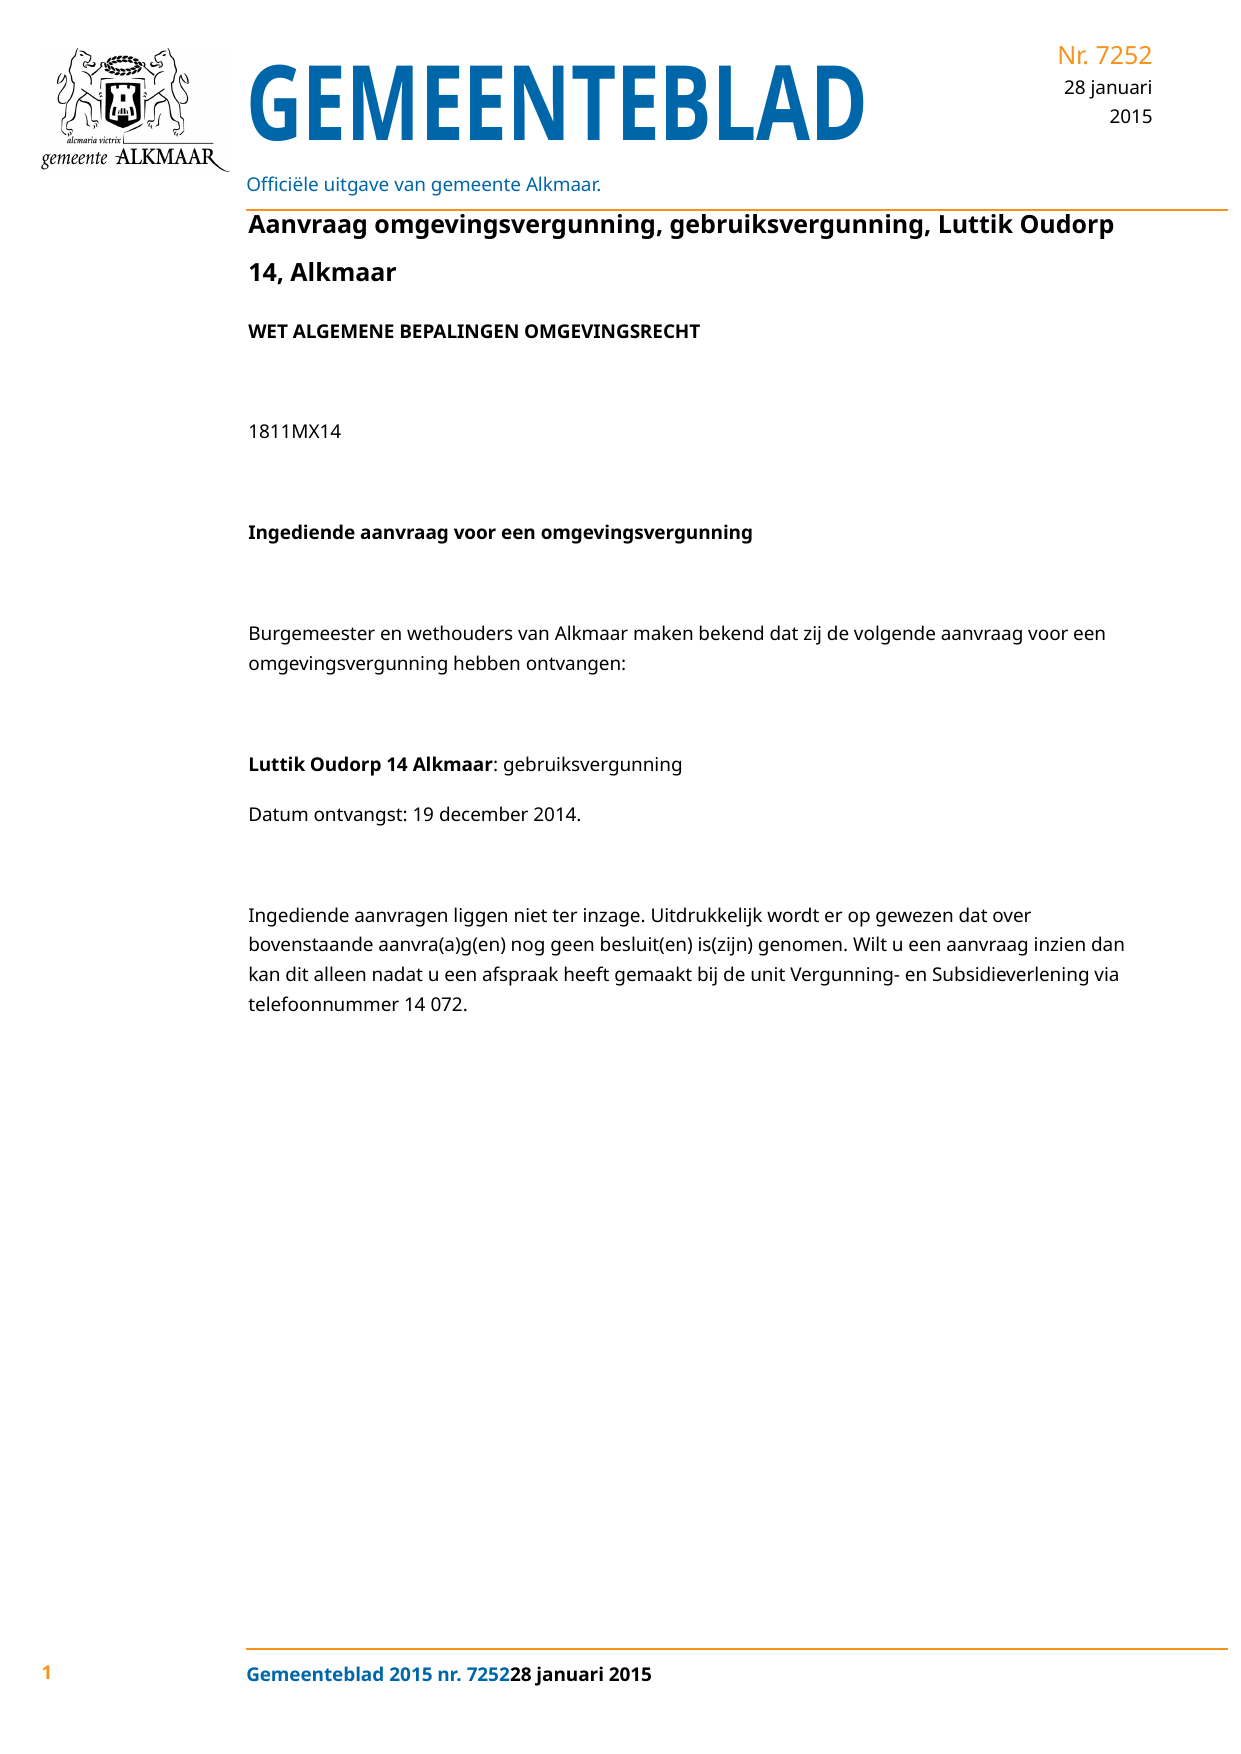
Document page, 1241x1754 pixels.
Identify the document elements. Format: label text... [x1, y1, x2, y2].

text Aanvraag omgevingsvergunning, gebruiksvergunning, Luttik Oudorp 14, Alkmaar [248, 211, 1152, 288]
text 1811MX14 [248, 419, 1152, 444]
text Datum ontvangst: 19 december 2014. [248, 801, 1152, 827]
text WET ALGEMENE BEPALINGEN OMGEVINGSRECHT [248, 318, 1152, 344]
text Ingediende aanvraag voor een omgevingsvergunning [248, 519, 1152, 545]
text Ingediende aanvragen liggen niet ter inzage. Uitdrukkelijk wordt er op gewezen dat over bovenstaande aanvra(a)g(en) nog geen besluit(en) is(zijn) genomen. Wilt u een aanvraag inzien dan kan dit alleen nadat u een afspraak heeft gemaakt bij de unit Vergunning- en Subsidieverlening via telefoonnummer 14 072. [248, 902, 1152, 1017]
picture [41, 47, 231, 172]
text Luttik Oudorp 14 Alkmaar: gebruiksvergunning [248, 751, 1152, 777]
text Burgemeester en wethouders van Alkmaar maken bekend dat zij de volgende aanvraag voor een omgevingsvergunning hebben ontvangen: [248, 620, 1152, 676]
